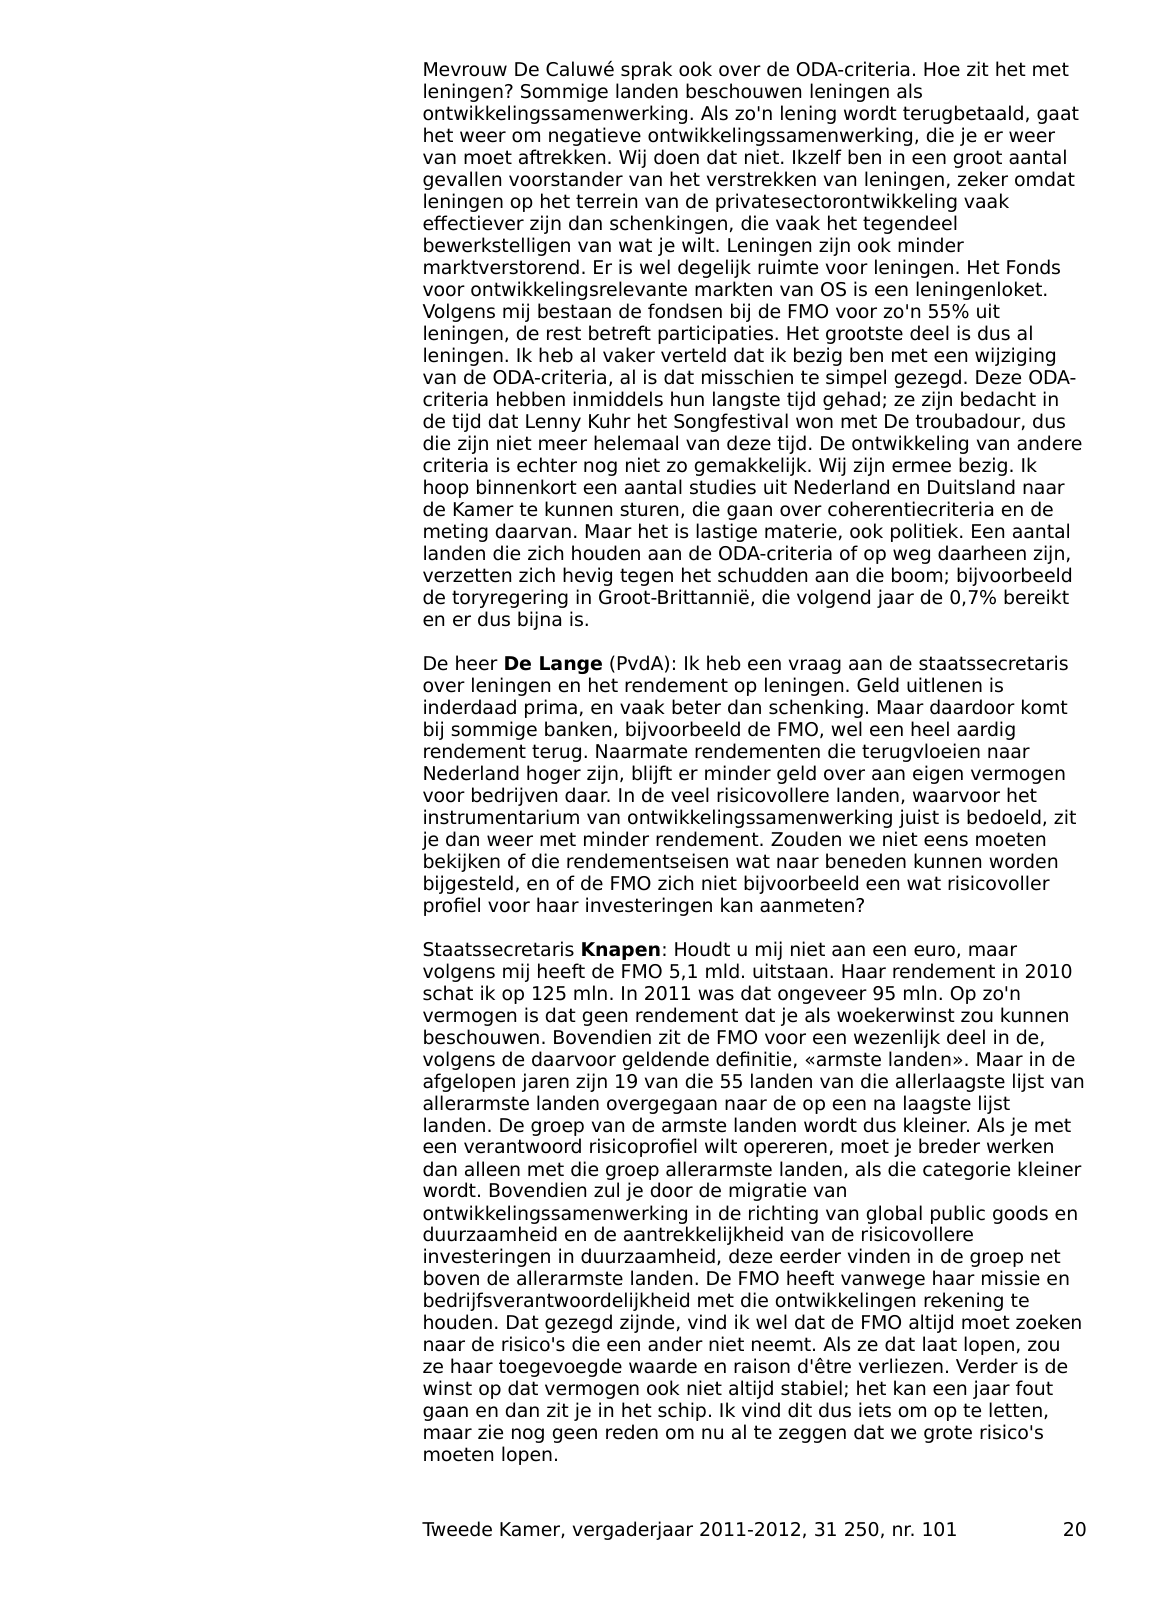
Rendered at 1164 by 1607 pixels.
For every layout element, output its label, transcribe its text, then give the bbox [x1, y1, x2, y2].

text Mevrouw De Caluwé sprak ook over de ODA-criteria. Hoe zit het met leningen? Sommige landen beschouwen leningen als ontwikkelingssamenwerking. Als zo'n lening wordt terugbetaald, gaat het weer om negatieve ontwikkelingssamenwerking, die je er weer van moet aftrekken. Wij doen dat niet. Ikzelf ben in een groot aantal gevallen voorstander van het verstrekken van leningen, zeker omdat leningen op het terrein van de privatesectorontwikkeling vaak effectiever zijn dan schenkingen, die vaak het tegendeel bewerkstelligen van wat je wilt. Leningen zijn ook minder marktverstorend. Er is wel degelijk ruimte voor leningen. Het Fonds voor ontwikkelingsrelevante markten van OS is een leningenloket. Volgens mij bestaan de fondsen bij de FMO voor zo'n 55% uit leningen, de rest betreft participaties. Het grootste deel is dus al leningen. Ik heb al vaker verteld dat ik bezig ben met een wijziging van de ODA-criteria, al is dat misschien te simpel gezegd. Deze ODA-criteria hebben inmiddels hun langste tijd gehad; ze zijn bedacht in de tijd dat Lenny Kuhr het Songfestival won met De troubadour, dus die zijn niet meer helemaal van deze tijd. De ontwikkeling van andere criteria is echter nog niet zo gemakkelijk. Wij zijn ermee bezig. Ik hoop binnenkort een aantal studies uit Nederland en Duitsland naar de Kamer te kunnen sturen, die gaan over coherentiecriteria en de meting daarvan. Maar het is lastige materie, ook politiek. Een aantal landen die zich houden aan de ODA-criteria of op weg daarheen zijn, verzetten zich hevig tegen het schudden aan die boom; bijvoorbeeld de toryregering in Groot-Brittannië, die volgend jaar de 0,7% bereikt en er dus bijna is. [422, 59, 1087, 631]
text Staatssecretaris Knapen: Houdt u mij niet aan een euro, maar volgens mij heeft de FMO 5,1 mld. uitstaan. Haar rendement in 2010 schat ik op 125 mln. In 2011 was dat ongeveer 95 mln. Op zo'n vermogen is dat geen rendement dat je als woekerwinst zou kunnen beschouwen. Bovendien zit de FMO voor een wezenlijk deel in de, volgens de daarvoor geldende definitie, «armste landen». Maar in de afgelopen jaren zijn 19 van die 55 landen van die allerlaagste lijst van allerarmste landen overgegaan naar de op een na laagste lijst landen. De groep van de armste landen wordt dus kleiner. Als je met een verantwoord risicoprofiel wilt opereren, moet je breder werken dan alleen met die groep allerarmste landen, als die categorie kleiner wordt. Bovendien zul je door de migratie van ontwikkelingssamenwerking in de richting van global public goods en duurzaamheid en de aantrekkelijkheid van de risicovollere investeringen in duurzaamheid, deze eerder vinden in de groep net boven de allerarmste landen. De FMO heeft vanwege haar missie en bedrijfsverantwoordelijkheid met die ontwikkelingen rekening te houden. Dat gezegd zijnde, vind ik wel dat de FMO altijd moet zoeken naar de risico's die een ander niet neemt. Als ze dat laat lopen, zou ze haar toegevoegde waarde en raison d'être verliezen. Verder is de winst op dat vermogen ook niet altijd stabiel; het kan een jaar fout gaan en dan zit je in het schip. Ik vind dit dus iets om op te letten, maar zie nog geen reden om nu al te zeggen dat we grote risico's moeten lopen. [422, 939, 1087, 1466]
text De heer De Lange (PvdA): Ik heb een vraag aan de staatssecretaris over leningen en het rendement op leningen. Geld uitlenen is inderdaad prima, en vaak beter dan schenking. Maar daardoor komt bij sommige banken, bijvoorbeeld de FMO, wel een heel aardig rendement terug. Naarmate rendementen die terugvloeien naar Nederland hoger zijn, blijft er minder geld over aan eigen vermogen voor bedrijven daar. In de veel risicovollere landen, waarvoor het instrumentarium van ontwikkelingssamenwerking juist is bedoeld, zit je dan weer met minder rendement. Zouden we niet eens moeten bekijken of die rendementseisen wat naar beneden kunnen worden bijgesteld, en of de FMO zich niet bijvoorbeeld een wat risicovoller profiel voor haar investeringen kan aanmeten? [422, 653, 1087, 916]
